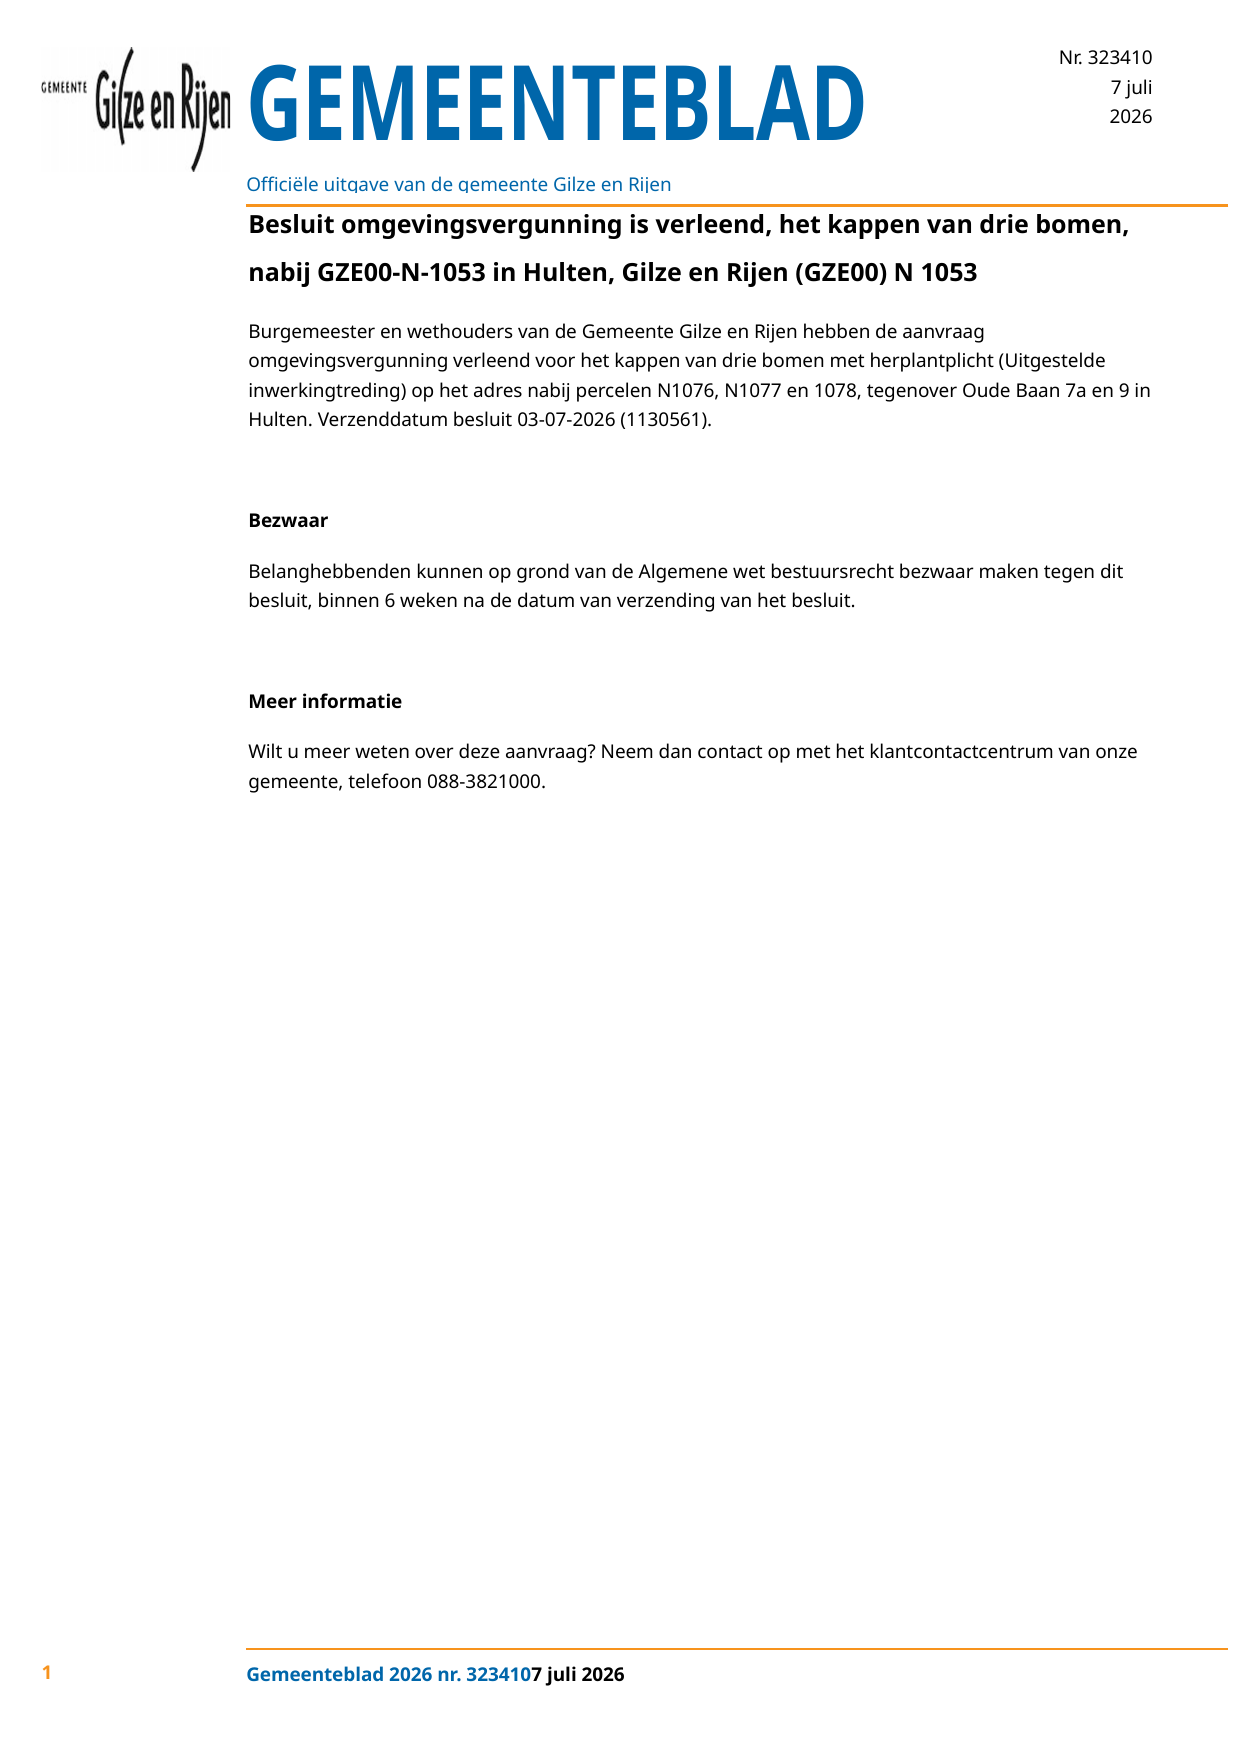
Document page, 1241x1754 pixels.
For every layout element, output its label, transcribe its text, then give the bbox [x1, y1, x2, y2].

picture [41, 47, 231, 172]
text Belanghebbenden kunnen op grond van de Algemene wet bestuursrecht bezwaar maken tegen dit besluit, binnen 6 weken na de datum van verzending van het besluit. [248, 558, 1152, 613]
text Bezwaar [248, 507, 1152, 533]
text Burgemeester en wethouders van de Gemeente Gilze en Rijen hebben de aanvraag omgevingsvergunning verleend voor het kappen van drie bomen met herplantplicht (Uitgestelde inwerkingtreding) op het adres nabij percelen N1076, N1077 en 1078, tegenover Oude Baan 7a en 9 in Hulten. Verzenddatum besluit 03-07-2026 (1130561). [248, 318, 1152, 432]
text Besluit omgevingsvergunning is verleend, het kappen van drie bomen, nabij GZE00-N-1053 in Hulten, Gilze en Rijen (GZE00) N 1053 [248, 207, 1152, 288]
text Wilt u meer weten over deze aanvraag? Neem dan contact op met het klantcontactcentrum van onze gemeente, telefoon 088-3821000. [248, 739, 1152, 794]
text Meer informatie [248, 688, 1152, 714]
